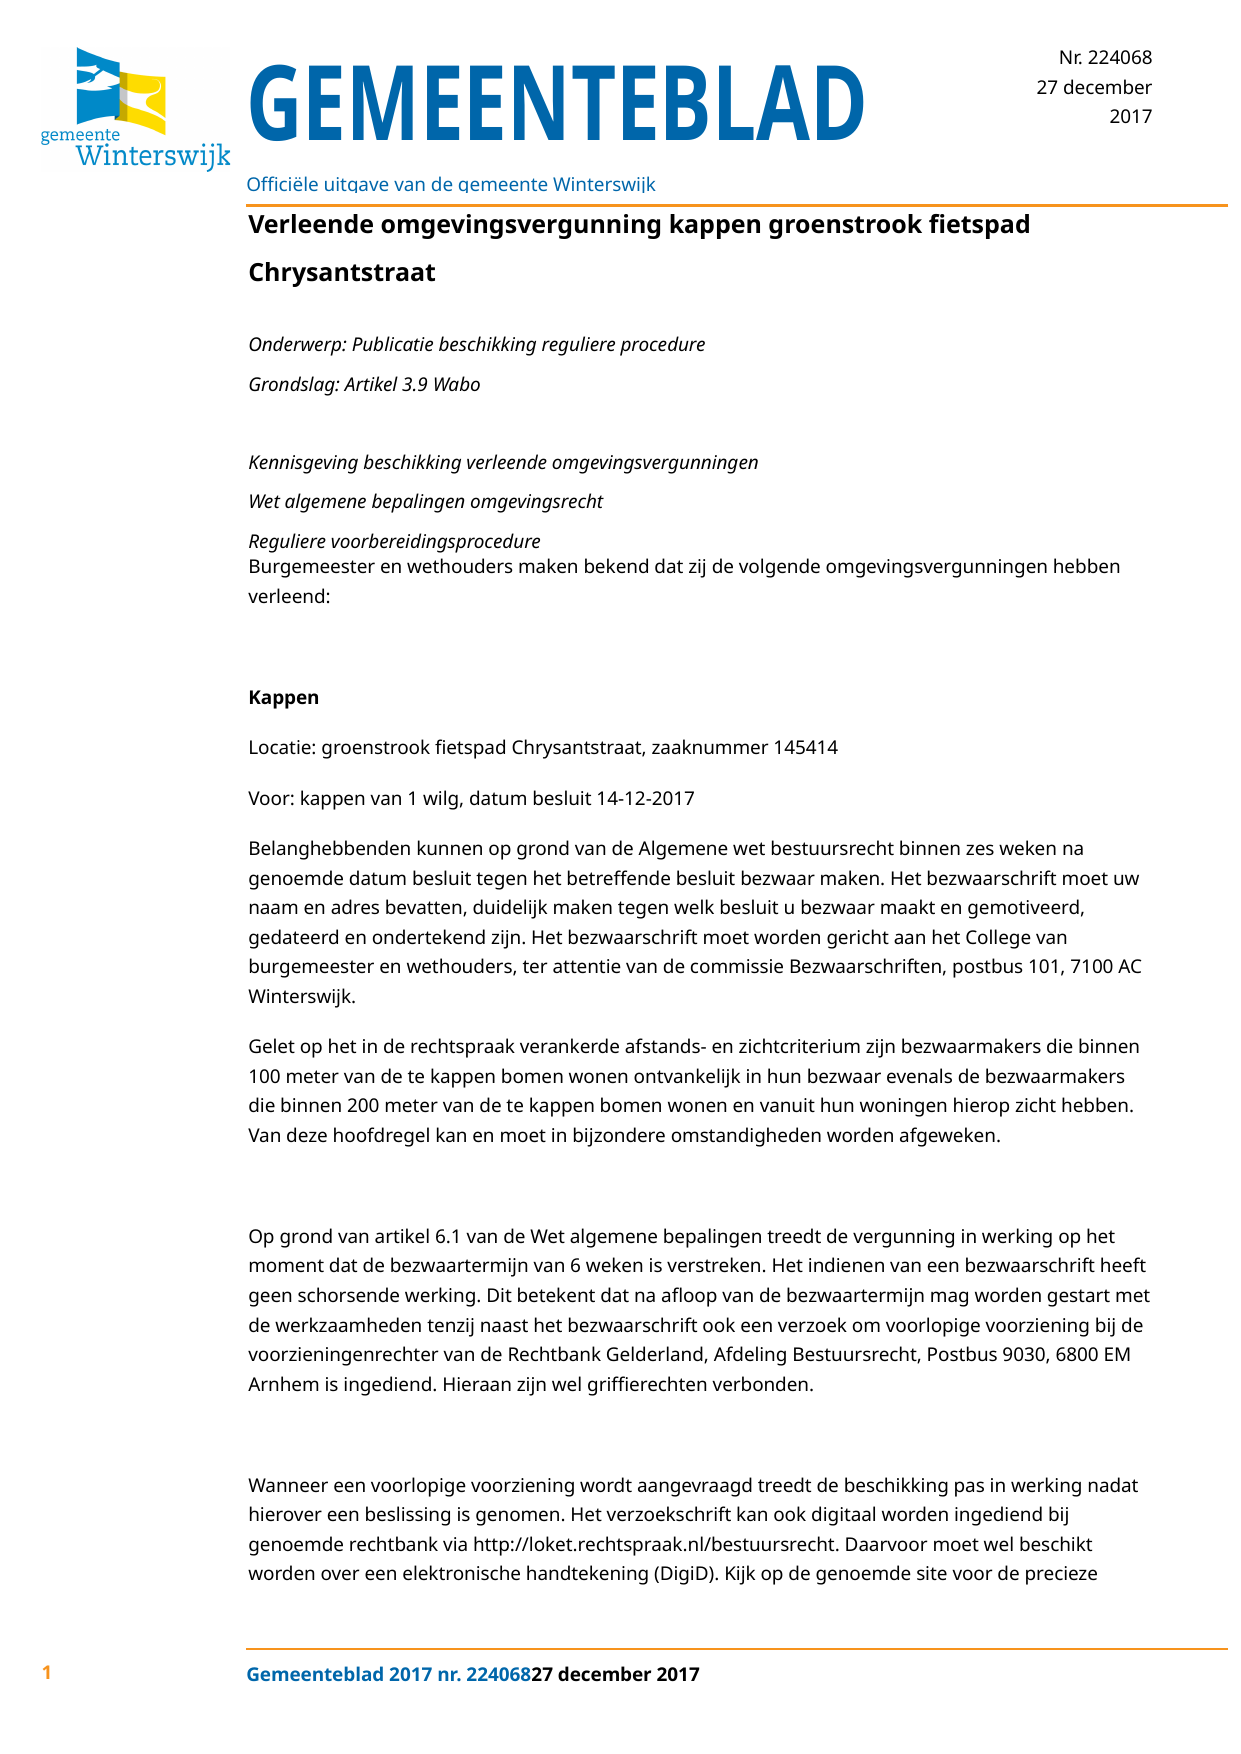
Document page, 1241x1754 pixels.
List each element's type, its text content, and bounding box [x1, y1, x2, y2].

text Op grond van artikel 6.1 van de Wet algemene bepalingen treedt de vergunning in werking op het moment dat de bezwaartermijn van 6 weken is verstreken. Het indienen van een bezwaarschrift heeft geen schorsende werking. Dit betekent dat na afloop van de bezwaartermijn mag worden gestart met de werkzaamheden tenzij naast het bezwaarschrift ook een verzoek om voorlopige voorziening bij de voorzieningenrechter van de Rechtbank Gelderland, Afdeling Bestuursrecht, Postbus 9030, 6800 EM Arnhem is ingediend. Hieraan zijn wel griffierechten verbonden. [248, 1223, 1152, 1397]
picture [41, 47, 231, 172]
text Voor: kappen van 1 wilg, datum besluit 14-12-2017 [248, 785, 1152, 811]
text Onderwerp: Publicatie beschikking reguliere procedure [248, 331, 1152, 357]
text Reguliere voorbereidingsprocedure [248, 528, 1152, 553]
text Kennisgeving beschikking verleende omgevingsvergunningen [248, 449, 1152, 475]
text Gelet op het in de rechtspraak verankerde afstands- en zichtcriterium zijn bezwaarmakers die binnen 100 meter van de te kappen bomen wonen ontvankelijk in hun bezwaar evenals de bezwaarmakers die binnen 200 meter van de te kappen bomen wonen en vanuit hun woningen hierop zicht hebben. Van deze hoofdregel kan en moet in bijzondere omstandigheden worden afgeweken. [248, 1033, 1152, 1148]
text Kappen [248, 684, 1152, 710]
text Burgemeester en wethouders maken bekend dat zij de volgende omgevingsvergunningen hebben verleend: [248, 553, 1152, 609]
text Locatie: groenstrook fietspad Chrysantstraat, zaaknummer 145414 [248, 734, 1152, 760]
text Wet algemene bepalingen omgevingsrecht [248, 488, 1152, 514]
text Belanghebbenden kunnen op grond van de Algemene wet bestuursrecht binnen zes weken na genoemde datum besluit tegen het betreffende besluit bezwaar maken. Het bezwaarschrift moet uw naam en adres bevatten, duidelijk maken tegen welk besluit u bezwaar maakt en gemotiveerd, gedateerd en ondertekend zijn. Het bezwaarschrift moet worden gericht aan het College van burgemeester en wethouders, ter attentie van de commissie Bezwaarschriften, postbus 101, 7100 AC Winterswijk. [248, 835, 1152, 1009]
picture [225, 153, 231, 162]
text Verleende omgevingsvergunning kappen groenstrook fietspad Chrysantstraat [248, 207, 1152, 288]
text Wanneer een voorlopige voorziening wordt aangevraagd treedt de beschikking pas in werking nadat hierover een beslissing is genomen. Het verzoekschrift kan ook digitaal worden ingediend bij genoemde rechtbank via http://loket.rechtspraak.nl/bestuursrecht. Daarvoor moet wel beschikt worden over een elektronische handtekening (DigiD). Kijk op de genoemde site voor de precieze [248, 1472, 1152, 1586]
text Grondslag: Artikel 3.9 Wabo [248, 371, 1152, 396]
